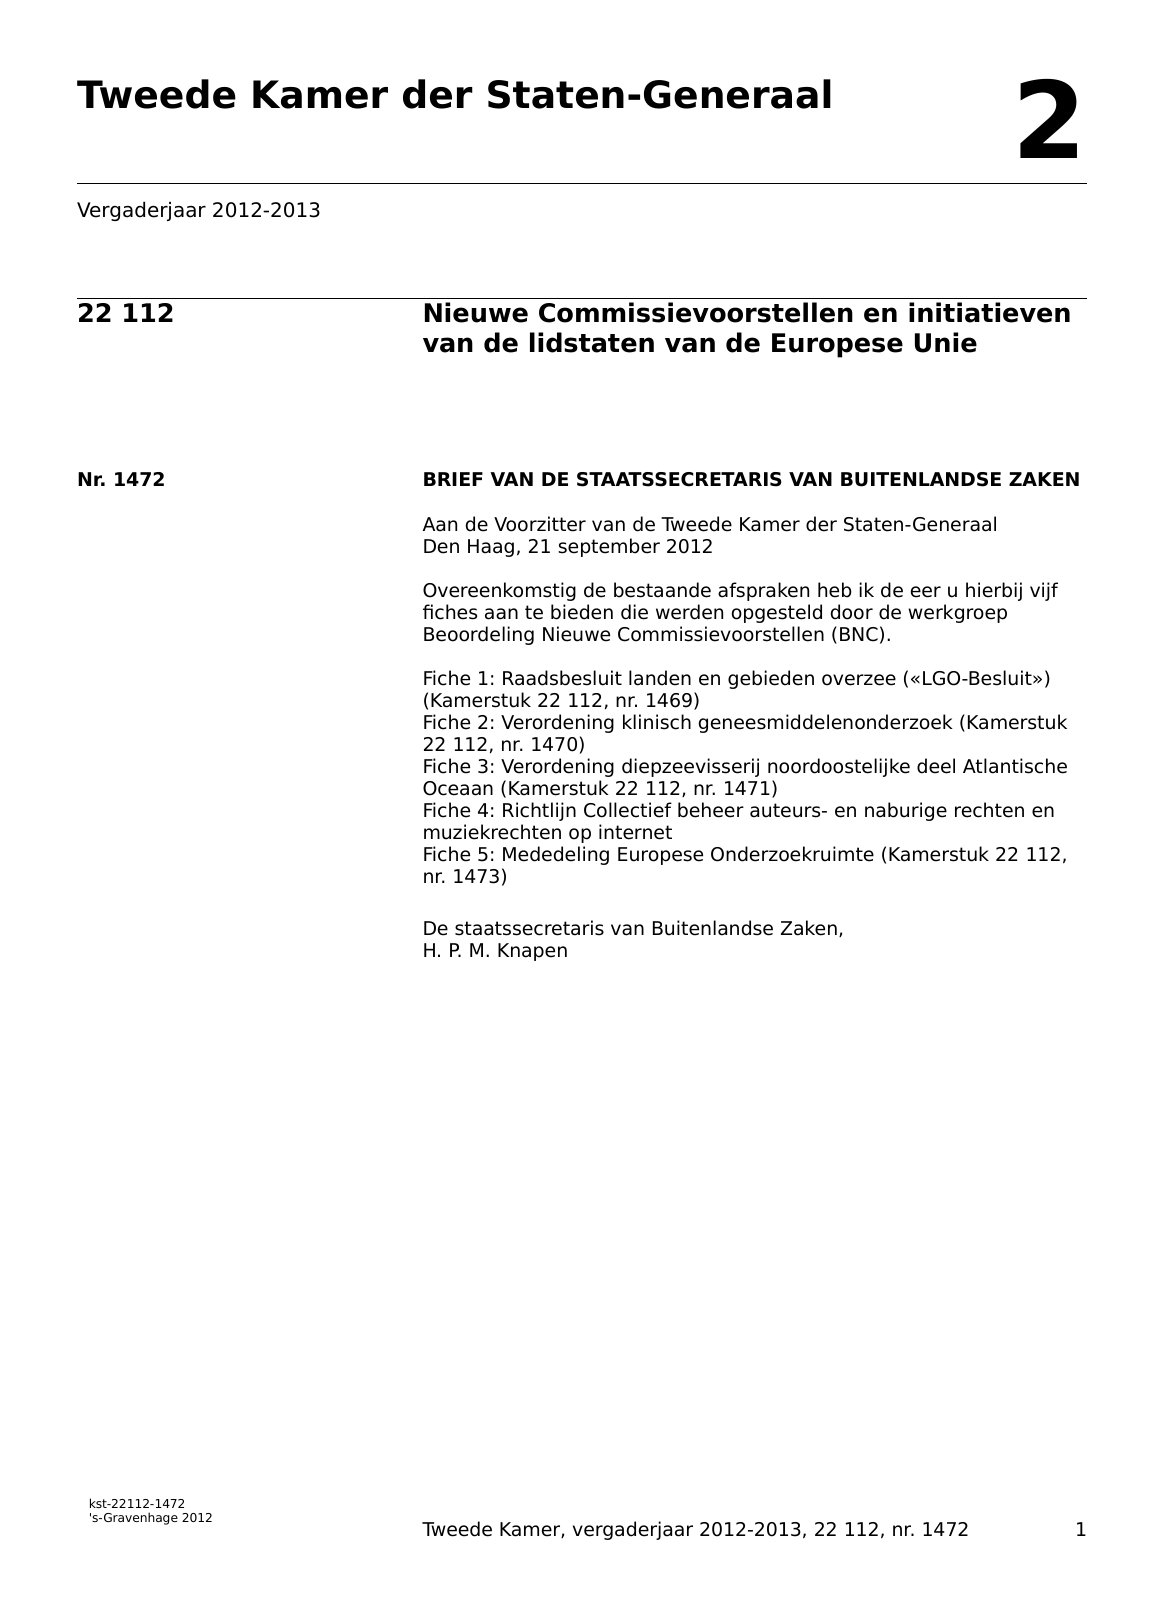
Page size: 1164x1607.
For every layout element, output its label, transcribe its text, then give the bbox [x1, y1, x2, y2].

text Fiche 1: Raadsbesluit landen en gebieden overzee («LGO-Besluit») (Kamerstuk 22 112, nr. 1469) [422, 668, 1087, 712]
text muziekrechten op internet [422, 822, 1087, 844]
text Fiche 2: Verordening klinisch geneesmiddelenonderzoek (Kamerstuk 22 112, nr. 1470) [422, 712, 1087, 756]
table_cell Vergaderjaar 2012-2013 [77, 184, 1087, 298]
subtitle 22 112 Nieuwe Commissievoorstellen en initiatieven van de lidstaten van de Europese Unie [77, 299, 1087, 358]
table_header 2 [886, 59, 1087, 183]
text Fiche 3: Verordening diepzeevisserij noordoostelijke deel Atlantische Oceaan (Kamerstuk 22 112, nr. 1471) [422, 756, 1087, 800]
text Den Haag, 21 september 2012 [422, 536, 1087, 557]
text De staatssecretaris van Buitenlandse Zaken, H. P. M. Knapen [422, 918, 1087, 962]
subtitle Nr. 1472 BRIEF VAN DE STAATSSECRETARIS VAN BUITENLANDSE ZAKEN [77, 469, 1087, 491]
text Fiche 5: Mededeling Europese Onderzoekruimte (Kamerstuk 22 112, nr. 1473) [422, 844, 1087, 888]
text 's-Gravenhage 2012 [88, 1511, 323, 1525]
text kst-22112-1472 [88, 1497, 323, 1511]
text Aan de Voorzitter van de Tweede Kamer der Staten-Generaal [422, 513, 1087, 536]
text Overeenkomstig de bestaande afspraken heb ik de eer u hierbij vijf fiches aan te bieden die werden opgesteld door de werkgroep Beoordeling Nieuwe Commissievoorstellen (BNC). [422, 580, 1087, 646]
table_header Tweede Kamer der Staten-Generaal [77, 59, 886, 183]
text Fiche 4: Richtlijn Collectief beheer auteurs- en naburige rechten en [422, 800, 1087, 822]
